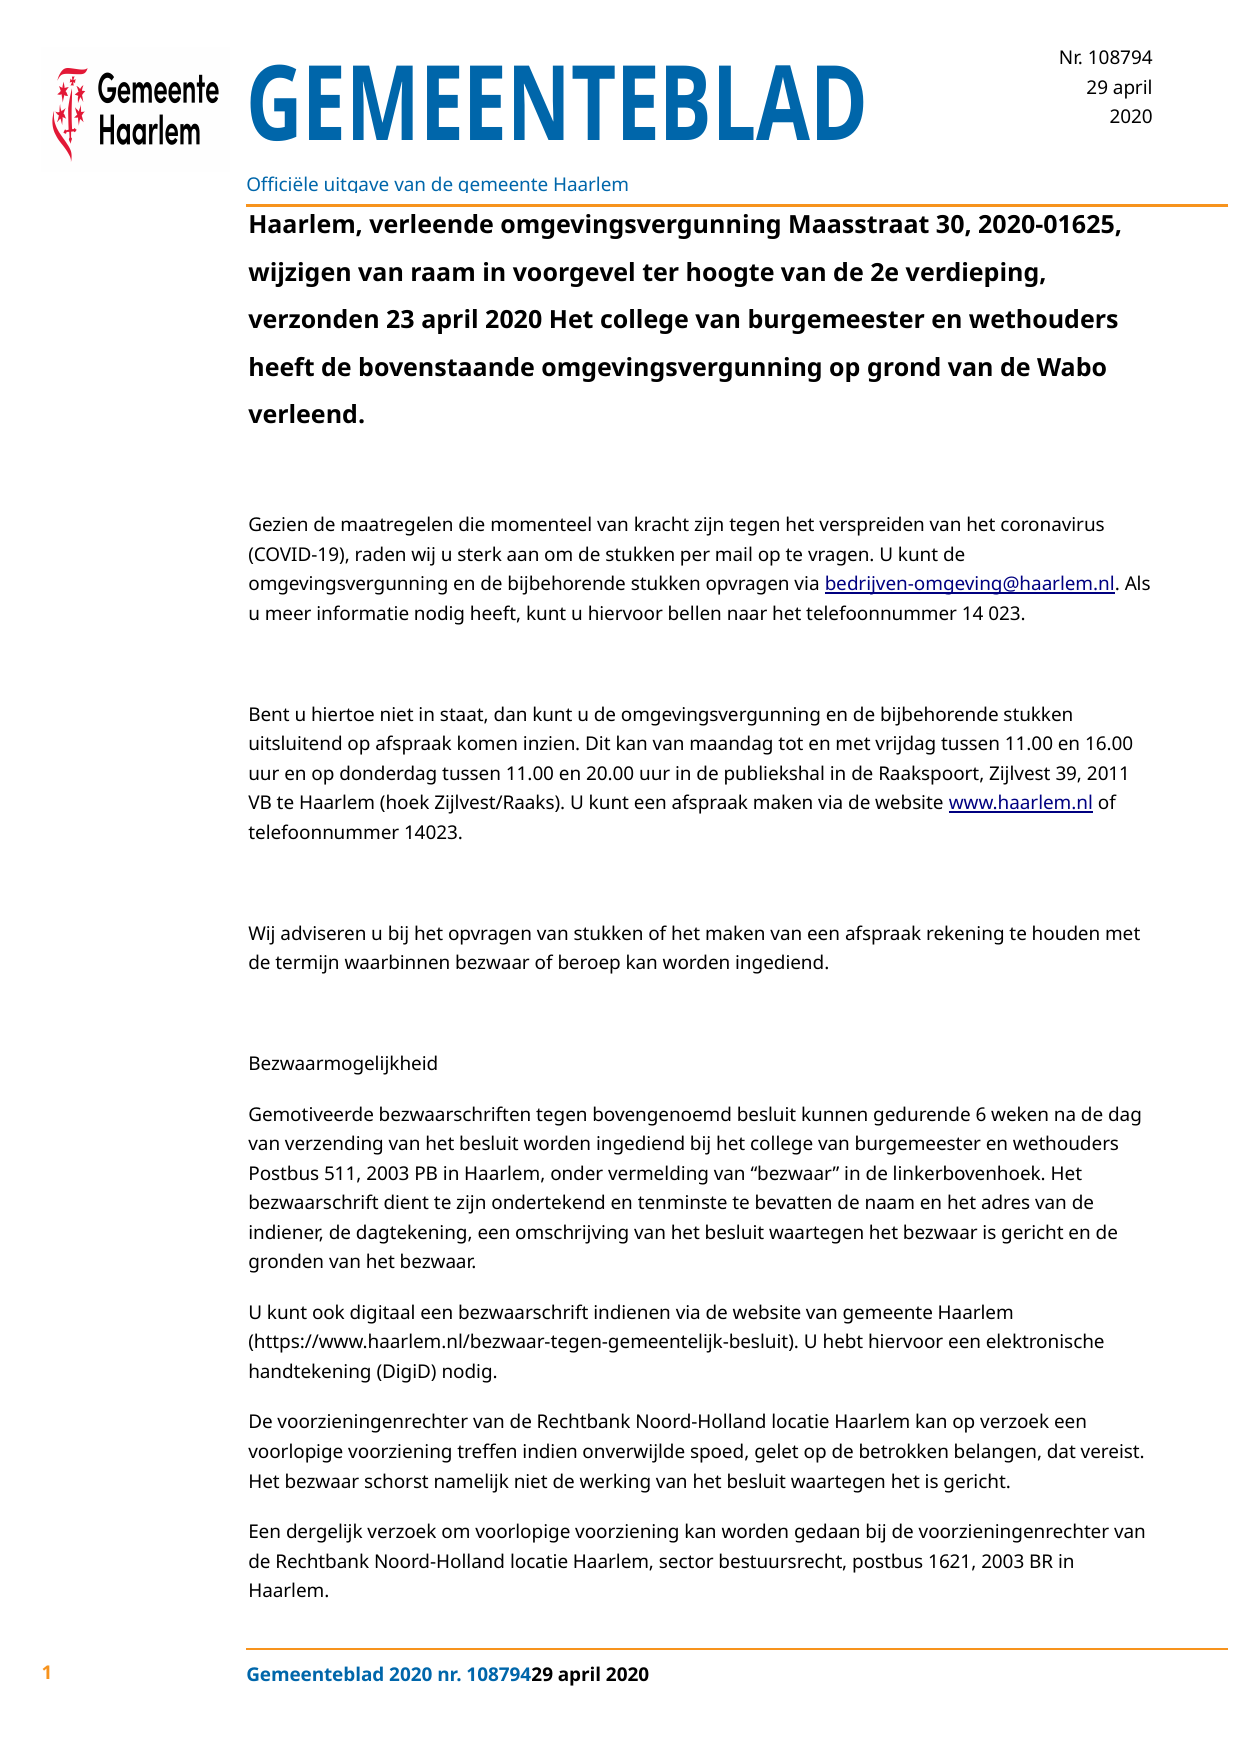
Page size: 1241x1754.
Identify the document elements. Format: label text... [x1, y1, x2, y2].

text Een dergelijk verzoek om voorlopige voorziening kan worden gedaan bij de voorzieningenrechter van de Rechtbank Noord-Holland locatie Haarlem, sector bestuursrecht, postbus 1621, 2003 BR in Haarlem. [248, 1518, 1152, 1603]
text U kunt ook digitaal een bezwaarschrift indienen via de website van gemeente Haarlem (https://www.haarlem.nl/bezwaar-tegen-gemeentelijk-besluit). U hebt hiervoor een elektronische handtekening (DigiD) nodig. [248, 1299, 1152, 1384]
text Bent u hiertoe niet in staat, dan kunt u de omgevingsvergunning en de bijbehorende stukken uitsluitend op afspraak komen inzien. Dit kan van maandag tot en met vrijdag tussen 11.00 en 16.00 uur en op donderdag tussen 11.00 en 20.00 uur in de publiekshal in de Raakspoort, Zijlvest 39, 2011 VB te Haarlem (hoek Zijlvest/Raaks). U kunt een afspraak maken via de website www.haarlem.nl of telefoonnummer 14023. [248, 701, 1152, 845]
text Haarlem, verleende omgevingsvergunning Maasstraat 30, 2020-01625, wijzigen van raam in voorgevel ter hoogte van de 2e verdieping, verzonden 23 april 2020 Het college van burgemeester en wethouders heeft de bovenstaande omgevingsvergunning op grond van de Wabo verleend. [248, 207, 1152, 431]
text Wij adviseren u bij het opvragen van stukken of het maken van een afspraak rekening te houden met de termijn waarbinnen bezwaar of beroep kan worden ingediend. [248, 920, 1152, 975]
text De voorzieningenrechter van de Rechtbank Noord-Holland locatie Haarlem kan op verzoek een voorlopige voorziening treffen indien onverwijlde spoed, gelet op de betrokken belangen, dat vereist. Het bezwaar schorst namelijk niet de werking van het besluit waartegen het is gericht. [248, 1409, 1152, 1493]
text Gemotiveerde bezwaarschriften tegen bovengenoemd besluit kunnen gedurende 6 weken na de dag van verzending van het besluit worden ingediend bij het college van burgemeester en wethouders Postbus 511, 2003 PB in Haarlem, onder vermelding van “bezwaar” in de linkerbovenhoek. Het bezwaarschrift dient te zijn ondertekend en tenminste te bevatten de naam en het adres van de indiener, de dagtekening, een omschrijving van het besluit waartegen het bezwaar is gericht en de gronden van het bezwaar. [248, 1101, 1152, 1274]
picture [41, 47, 231, 172]
text Bezwaarmogelijkheid [248, 1050, 1152, 1076]
text Gezien de maatregelen die momenteel van kracht zijn tegen het verspreiden van het coronavirus (COVID-19), raden wij u sterk aan om de stukken per mail op te vragen. U kunt de omgevingsvergunning en de bijbehorende stukken opvragen via bedrijven-omgeving@haarlem.nl. Als u meer informatie nodig heeft, kunt u hiervoor bellen naar het telefoonnummer 14 023. [248, 511, 1152, 626]
